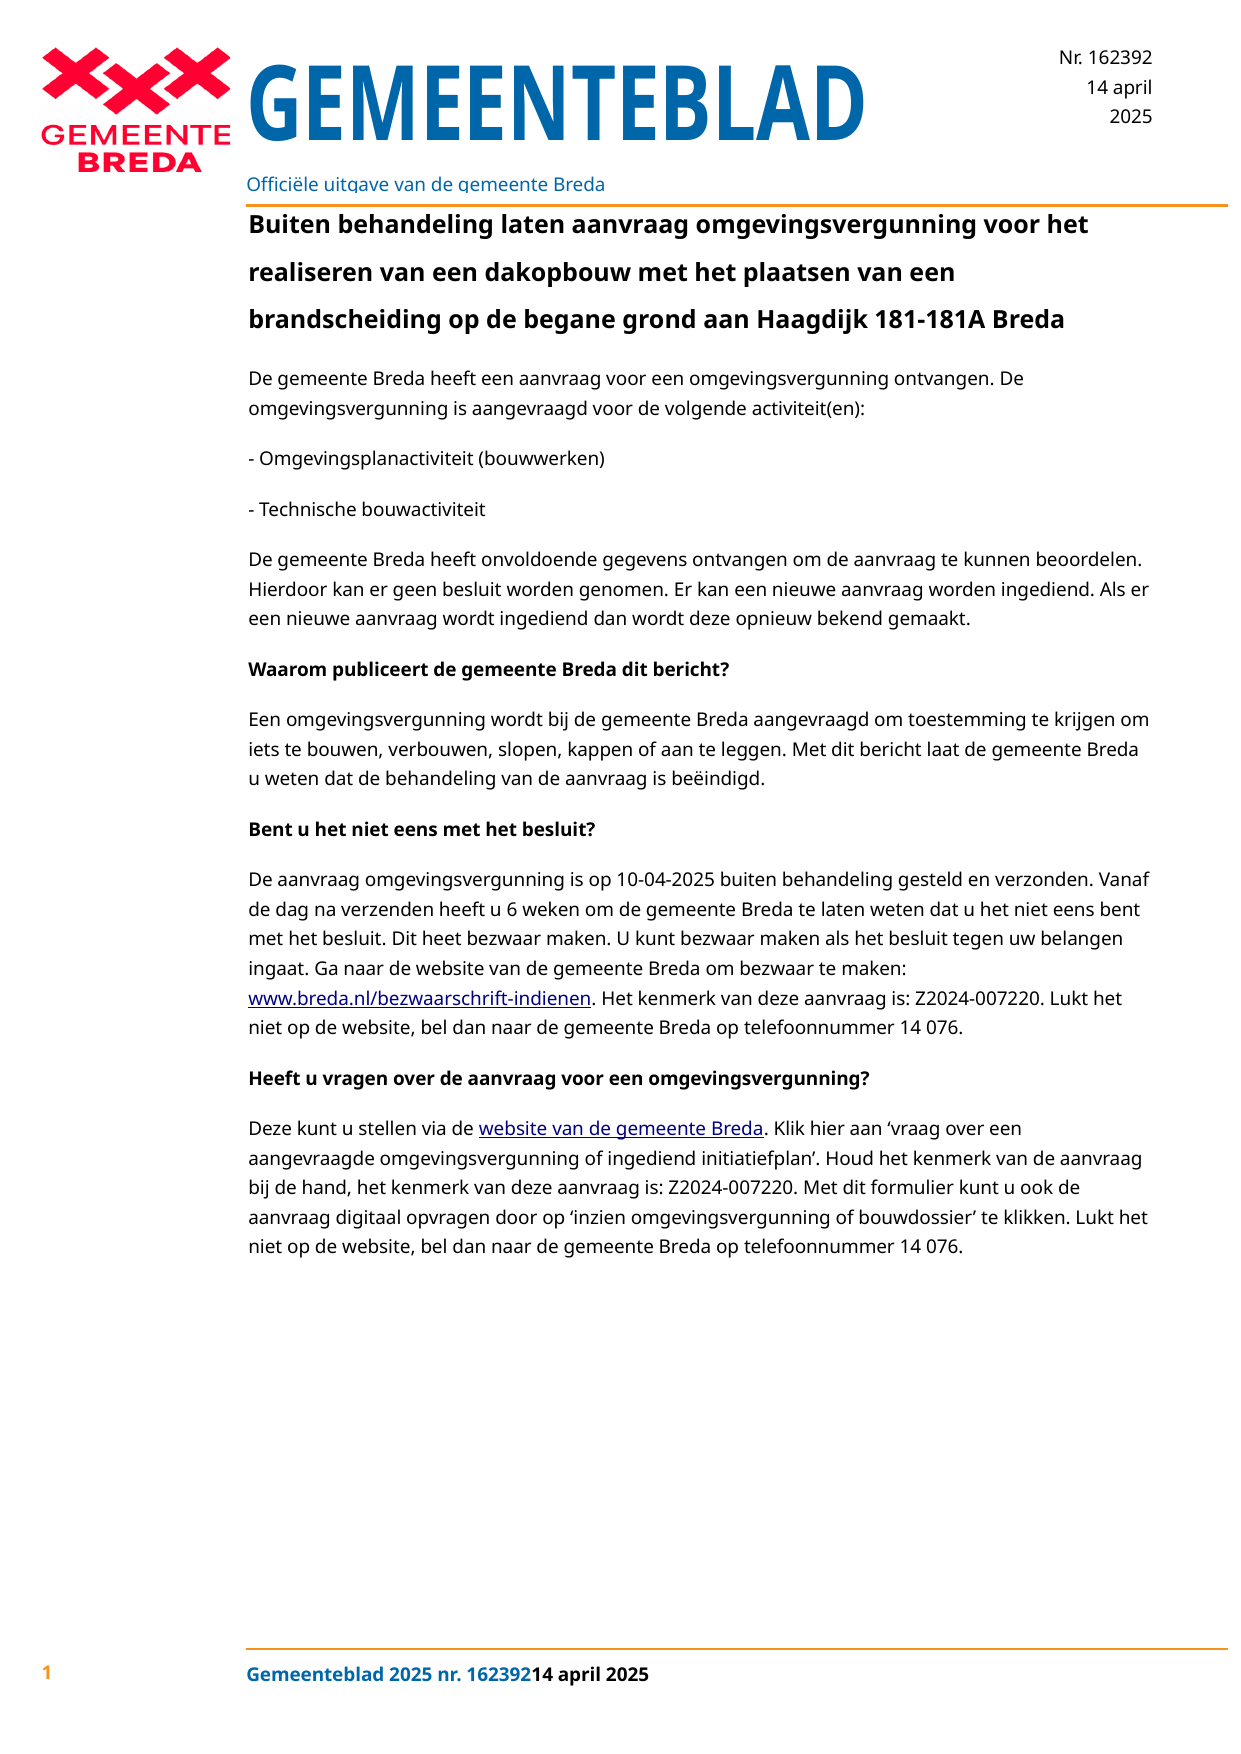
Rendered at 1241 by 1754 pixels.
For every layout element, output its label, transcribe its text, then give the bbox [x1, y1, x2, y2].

text Heeft u vragen over de aanvraag voor een omgevingsvergunning? [248, 1065, 1152, 1090]
text Bent u het niet eens met het besluit? [248, 816, 1152, 842]
text Buiten behandeling laten aanvraag omgevingsvergunning voor het realiseren van een dakopbouw met het plaatsen van een brandscheiding op de begane grond aan Haagdijk 181-181A Breda [248, 207, 1152, 336]
text Deze kunt u stellen via de website van de gemeente Breda. Klik hier aan ‘vraag over een aangevraagde omgevingsvergunning of ingediend initiatiefplan’. Houd het kenmerk van de aanvraag bij de hand, het kenmerk van deze aanvraag is: Z2024-007220. Met dit formulier kunt u ook de aanvraag digitaal opvragen door op ‘inzien omgevingsvergunning of bouwdossier’ te klikken. Lukt het niet op de website, bel dan naar de gemeente Breda op telefoonnummer 14 076. [248, 1115, 1152, 1259]
text Waarom publiceert de gemeente Breda dit bericht? [248, 656, 1152, 682]
picture [41, 47, 231, 172]
text De gemeente Breda heeft een aanvraag voor een omgevingsvergunning ontvangen. De omgevingsvergunning is aangevraagd voor de volgende activiteit(en): [248, 366, 1152, 421]
text - Omgevingsplanactiviteit (bouwwerken) [248, 446, 1152, 471]
text De aanvraag omgevingsvergunning is op 10-04-2025 buiten behandeling gesteld en verzonden. Vanaf de dag na verzenden heeft u 6 weken om de gemeente Breda te laten weten dat u het niet eens bent met het besluit. Dit heet bezwaar maken. U kunt bezwaar maken als het besluit tegen uw belangen ingaat. Ga naar de website van de gemeente Breda om bezwaar te maken: www.breda.nl/bezwaarschrift-indienen. Het kenmerk van deze aanvraag is: Z2024-007220. Lukt het niet op de website, bel dan naar de gemeente Breda op telefoonnummer 14 076. [248, 866, 1152, 1040]
text - Technische bouwactiviteit [248, 496, 1152, 522]
text De gemeente Breda heeft onvoldoende gegevens ontvangen om de aanvraag te kunnen beoordelen. Hierdoor kan er geen besluit worden genomen. Er kan een nieuwe aanvraag worden ingediend. Als er een nieuwe aanvraag wordt ingediend dan wordt deze opnieuw bekend gemaakt. [248, 546, 1152, 631]
text Een omgevingsvergunning wordt bij de gemeente Breda aangevraagd om toestemming te krijgen om iets te bouwen, verbouwen, slopen, kappen of aan te leggen. Met dit bericht laat de gemeente Breda u weten dat de behandeling van de aanvraag is beëindigd. [248, 706, 1152, 791]
